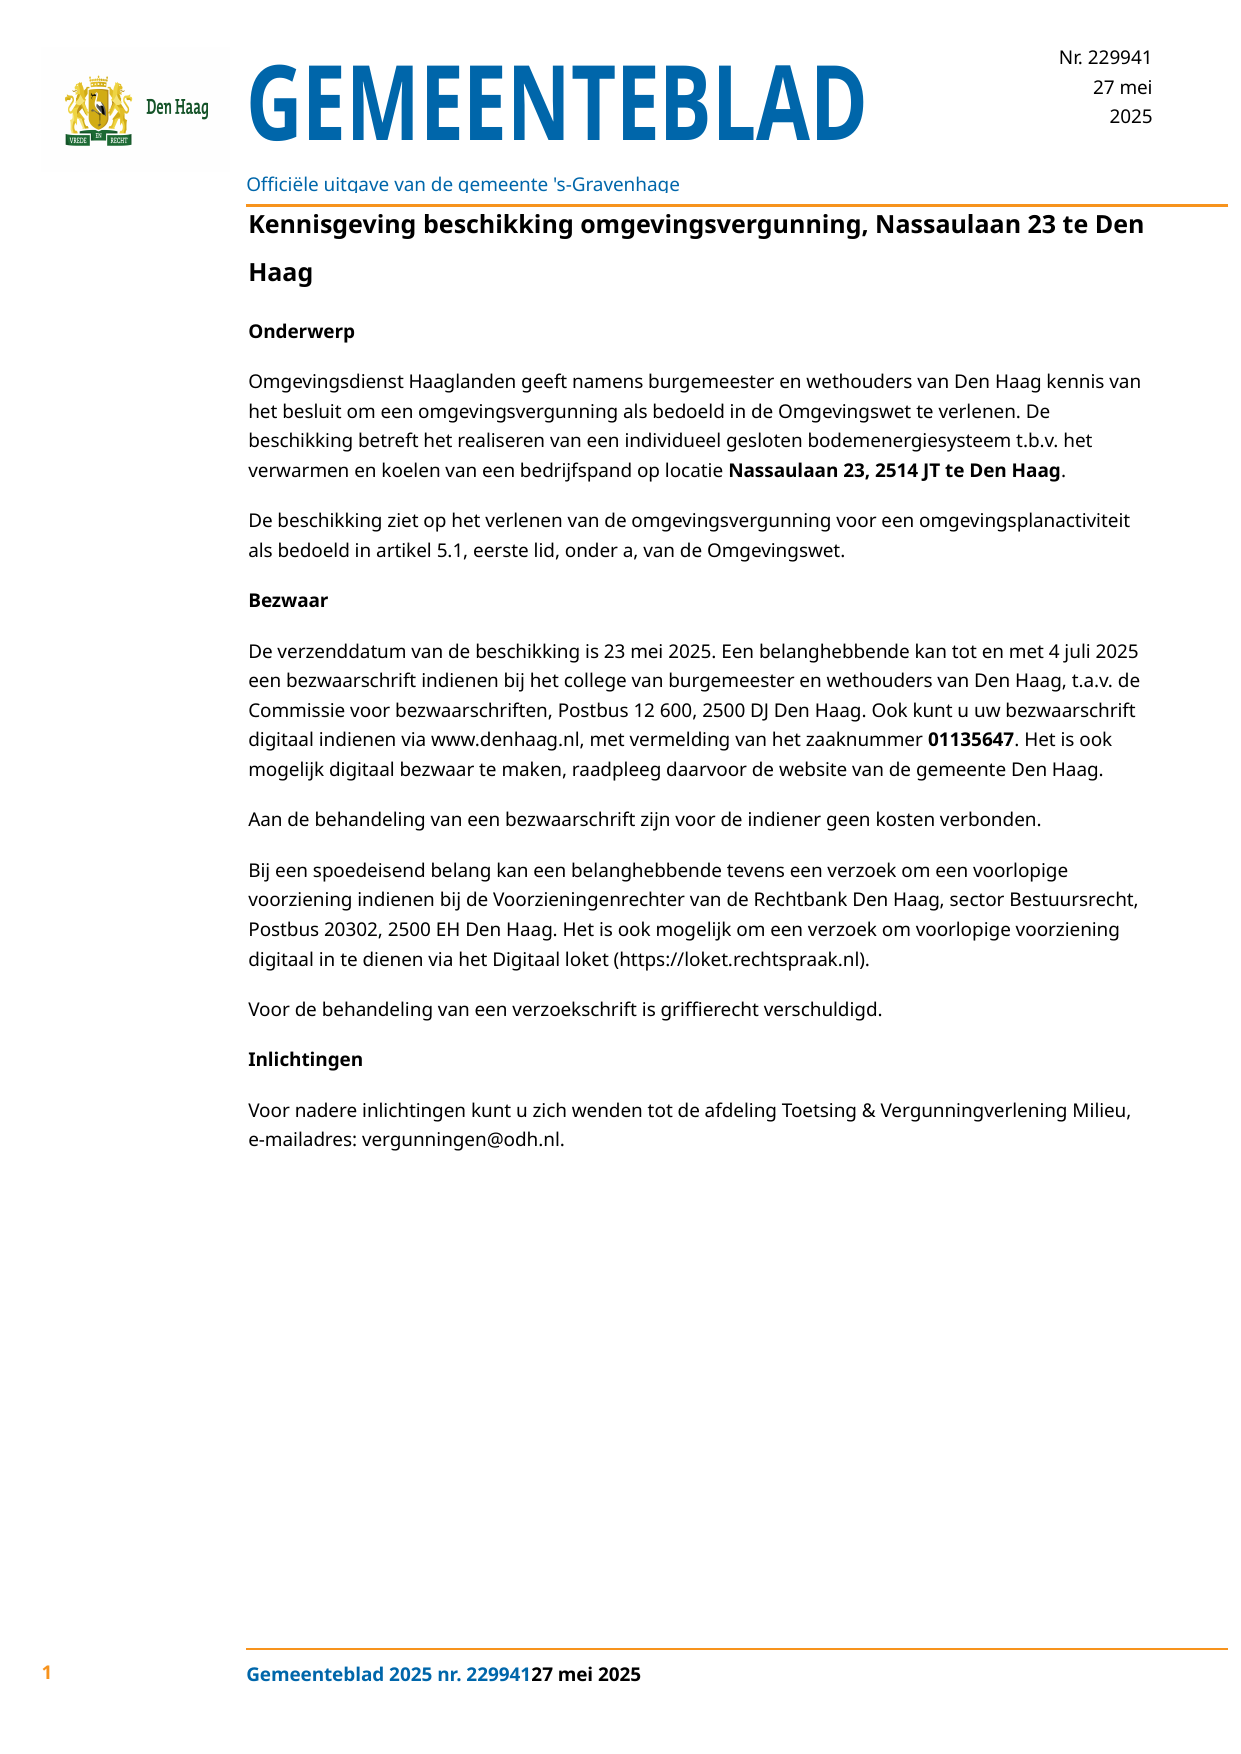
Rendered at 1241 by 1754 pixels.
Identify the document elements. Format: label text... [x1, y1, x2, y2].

text De beschikking ziet op het verlenen van de omgevingsvergunning voor een omgevingsplanactiviteit als bedoeld in artikel 5.1, eerste lid, onder a, van de Omgevingswet. [248, 507, 1152, 563]
text Voor de behandeling van een verzoekschrift is griffierecht verschuldigd. [248, 996, 1152, 1022]
picture [41, 47, 231, 172]
text Voor nadere inlichtingen kunt u zich wenden tot de afdeling Toetsing & Vergunningverlening Milieu, e-mailadres: vergunningen@odh.nl. [248, 1097, 1152, 1152]
text Aan de behandeling van een bezwaarschrift zijn voor de indiener geen kosten verbonden. [248, 807, 1152, 832]
text Bezwaar [248, 587, 1152, 613]
text Omgevingsdienst Haaglanden geeft namens burgemeester en wethouders van Den Haag kennis van het besluit om een omgevingsvergunning als bedoeld in de Omgevingswet te verlenen. De beschikking betreft het realiseren van een individueel gesloten bodemenergiesysteem t.b.v. het verwarmen en koelen van een bedrijfspand op locatie Nassaulaan 23, 2514 JT te Den Haag. [248, 368, 1152, 483]
text Kennisgeving beschikking omgevingsvergunning, Nassaulaan 23 te Den Haag [248, 207, 1152, 288]
text Bij een spoedeisend belang kan een belanghebbende tevens een verzoek om een voorlopige voorziening indienen bij de Voorzieningenrechter van de Rechtbank Den Haag, sector Bestuursrecht, Postbus 20302, 2500 EH Den Haag. Het is ook mogelijk om een verzoek om voorlopige voorziening digitaal in te dienen via het Digitaal loket (https://loket.rechtspraak.nl). [248, 857, 1152, 972]
text Onderwerp [248, 318, 1152, 344]
text De verzenddatum van de beschikking is 23 mei 2025. Een belanghebbende kan tot en met 4 juli 2025 een bezwaarschrift indienen bij het college van burgemeester en wethouders van Den Haag, t.a.v. de Commissie voor bezwaarschriften, Postbus 12 600, 2500 DJ Den Haag. Ook kunt u uw bezwaarschrift digitaal indienen via www.denhaag.nl, met vermelding van het zaaknummer 01135647. Het is ook mogelijk digitaal bezwaar te maken, raadpleeg daarvoor de website van de gemeente Den Haag. [248, 638, 1152, 782]
text Inlichtingen [248, 1047, 1152, 1072]
